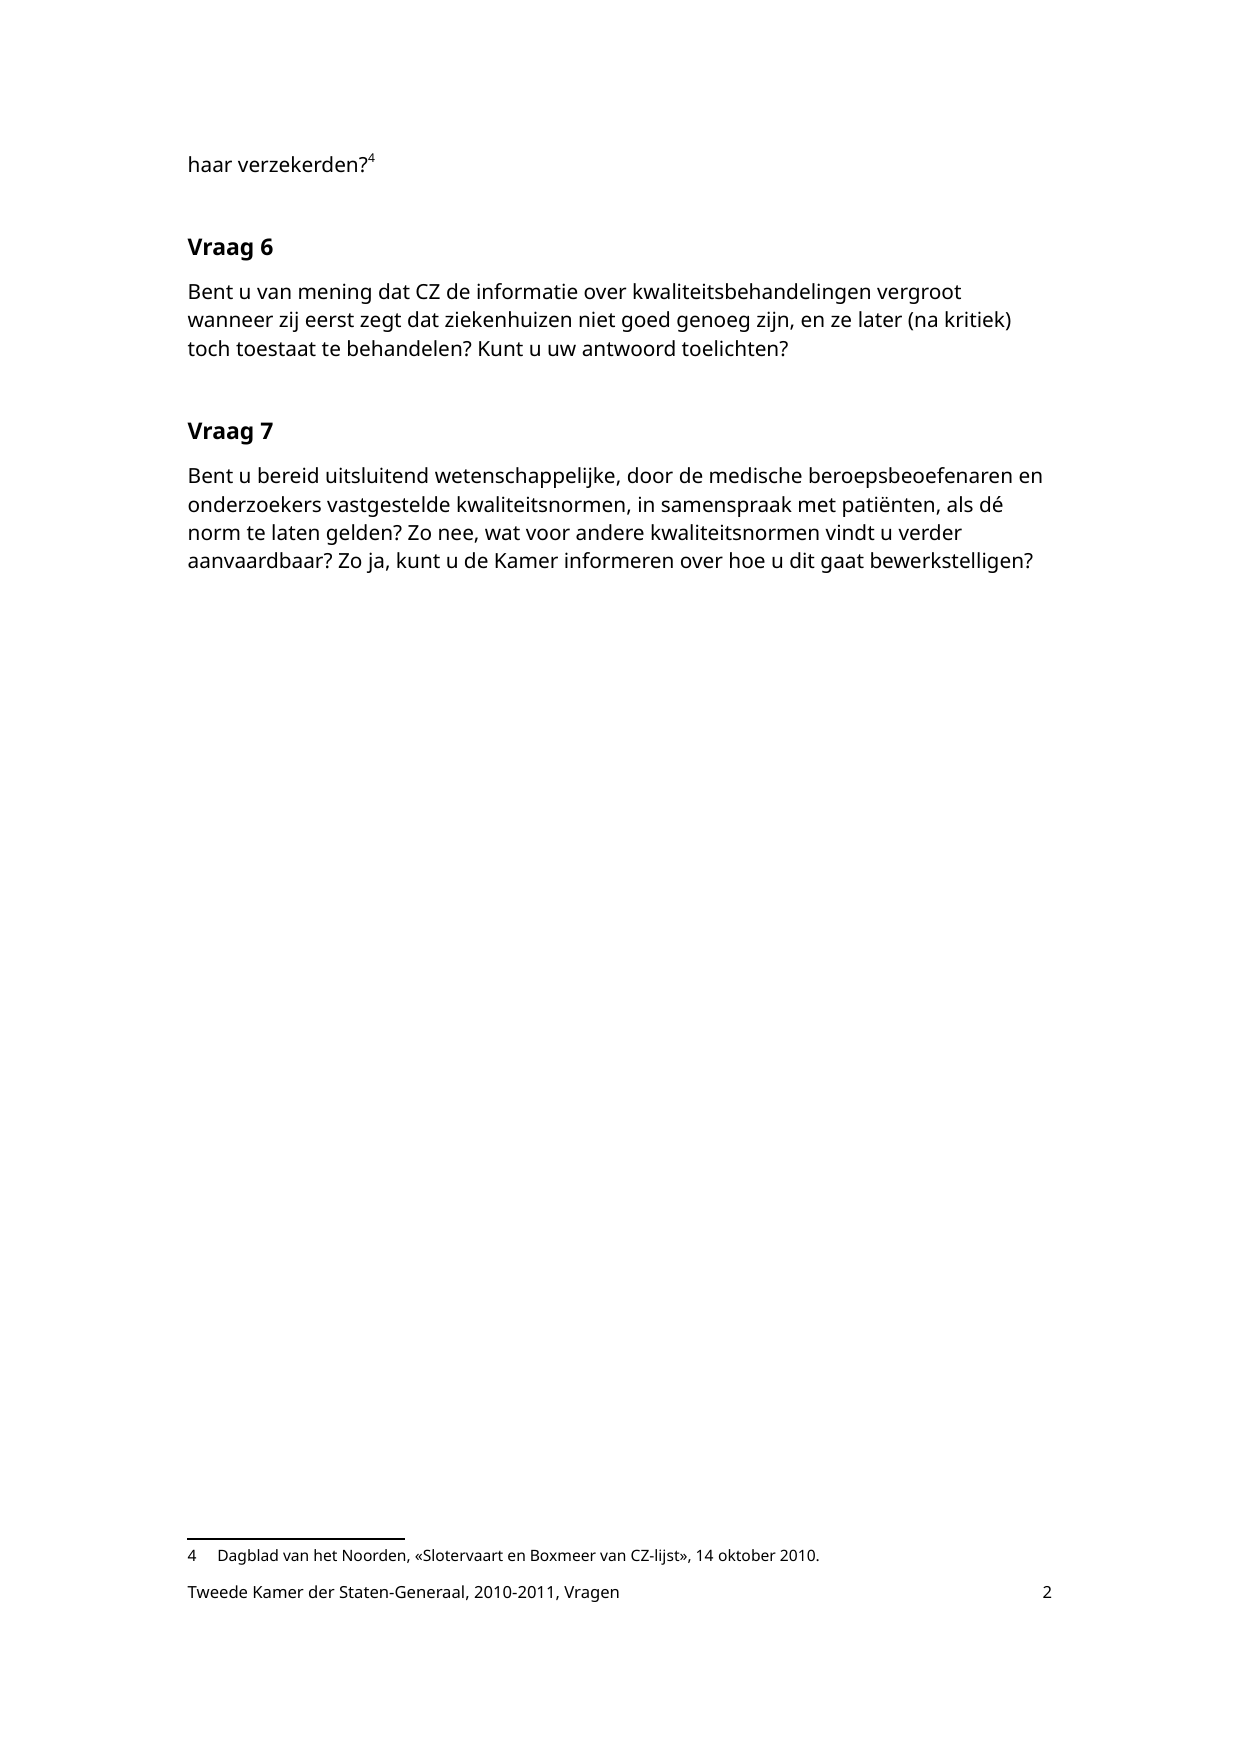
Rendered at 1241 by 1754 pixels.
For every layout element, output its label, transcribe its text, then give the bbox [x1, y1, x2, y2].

text haar verzekerden? [187, 150, 1053, 178]
subtitle Vraag 7 [187, 415, 1053, 446]
text Dagblad van het Noorden, «Slotervaart en Boxmeer van CZ-lijst», 14 oktober 2010. [187, 1538, 1053, 1566]
text Bent u bereid uitsluitend wetenschappelijke, door de medische beroepsbeoefenaren en onderzoekers vastgestelde kwaliteitsnormen, in samenspraak met patiënten, als dé norm te laten gelden? Zo nee, wat voor andere kwaliteitsnormen vindt u verder aanvaardbaar? Zo ja, kunt u de Kamer informeren over hoe u dit gaat bewerkstelligen? [187, 461, 1053, 575]
subtitle Vraag 6 [187, 231, 1053, 262]
text Bent u van mening dat CZ de informatie over kwaliteitsbehandelingen vergroot wanneer zij eerst zegt dat ziekenhuizen niet goed genoeg zijn, en ze later (na kritiek) toch toestaat te behandelen? Kunt u uw antwoord toelichten? [187, 277, 1053, 362]
